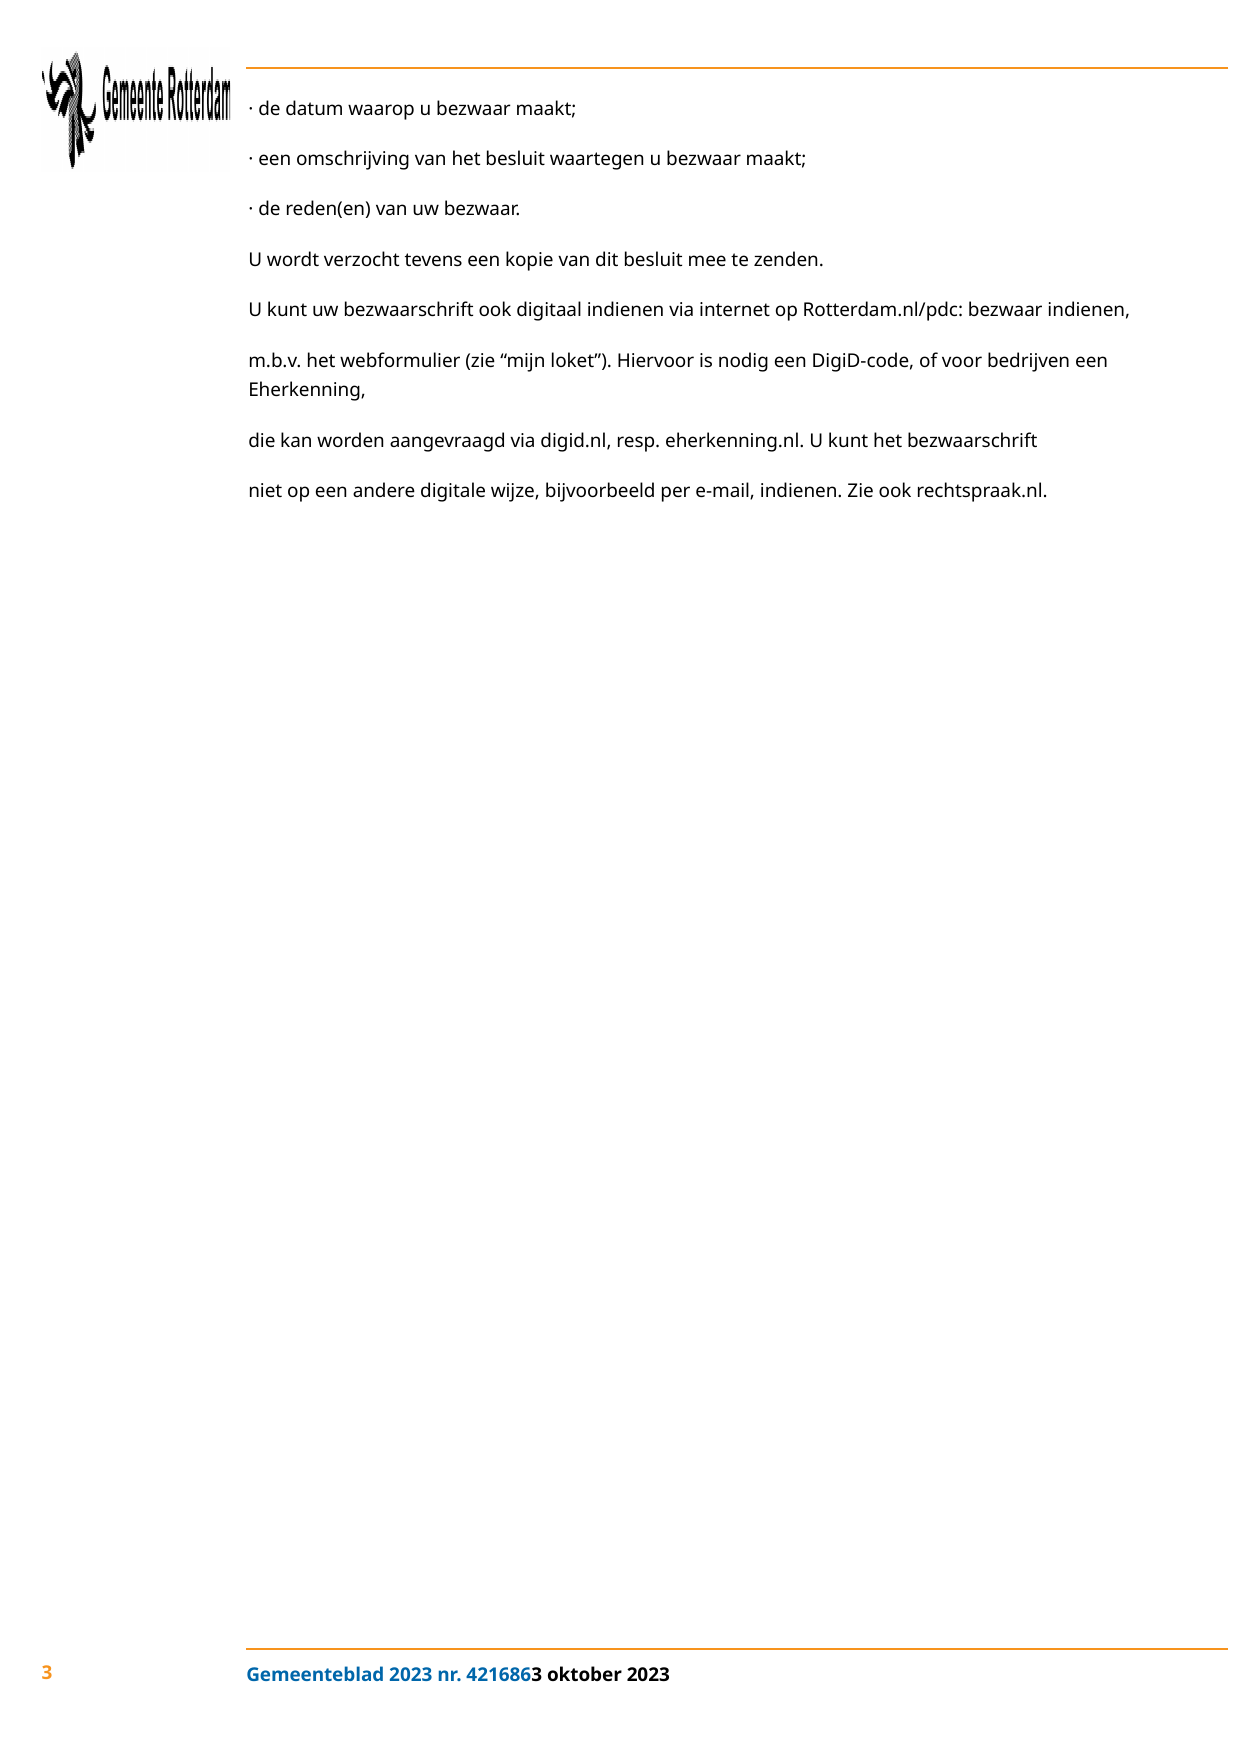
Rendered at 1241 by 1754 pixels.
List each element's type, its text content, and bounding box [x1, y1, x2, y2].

picture [41, 47, 231, 172]
text m.b.v. het webformulier (zie “mijn loket”). Hiervoor is nodig een DigiD-code, of voor bedrijven een Eherkenning, [248, 347, 1152, 402]
text die kan worden aangevraagd via digid.nl, resp. eherkenning.nl. U kunt het bezwaarschrift [248, 427, 1152, 453]
text · de reden(en) van uw bezwaar. [248, 196, 1152, 221]
text U kunt uw bezwaarschrift ook digitaal indienen via internet op Rotterdam.nl/pdc: bezwaar indienen, [248, 296, 1152, 322]
text U wordt verzocht tevens een kopie van dit besluit mee te zenden. [248, 246, 1152, 272]
text · een omschrijving van het besluit waartegen u bezwaar maakt; [248, 145, 1152, 171]
text niet op een andere digitale wijze, bijvoorbeeld per e-mail, indienen. Zie ook rechtspraak.nl. [248, 477, 1152, 503]
text · de datum waarop u bezwaar maakt; [248, 95, 1152, 121]
